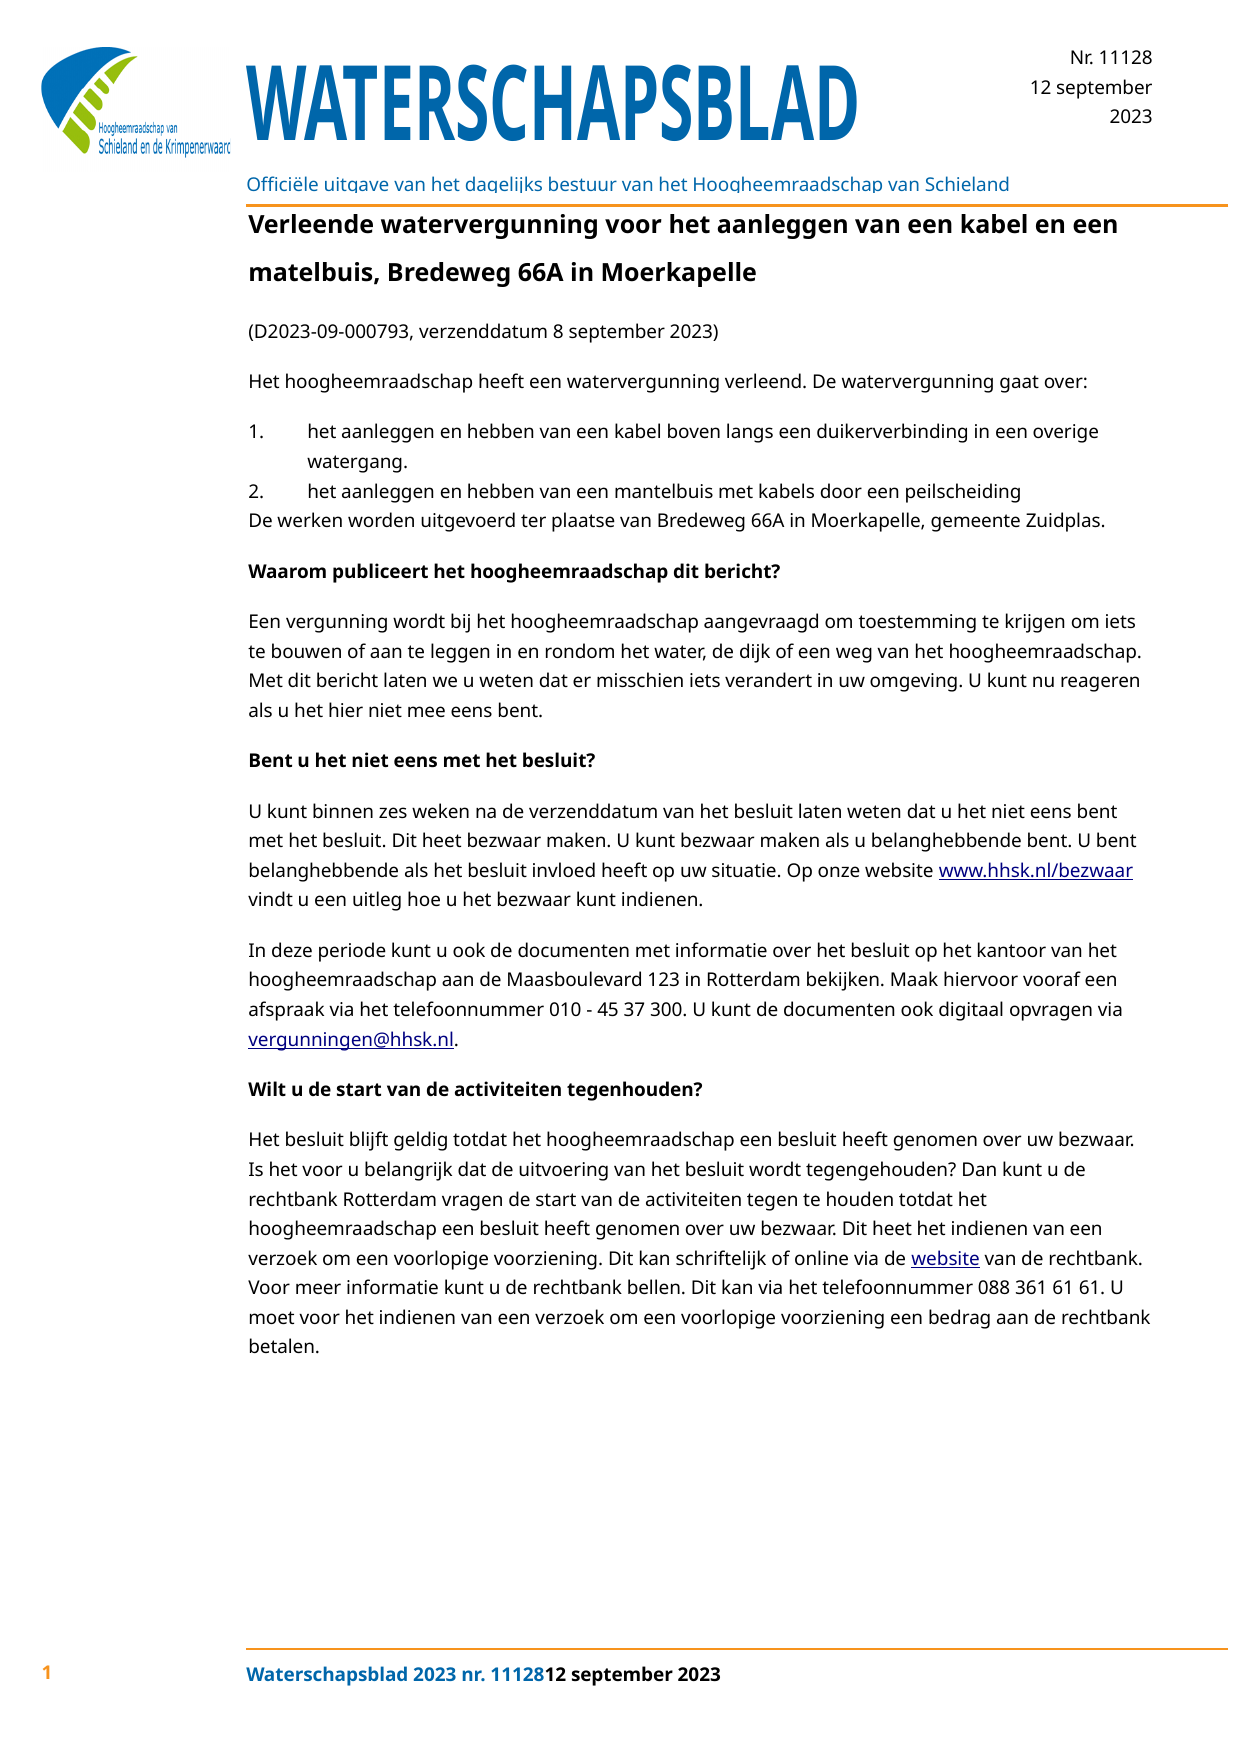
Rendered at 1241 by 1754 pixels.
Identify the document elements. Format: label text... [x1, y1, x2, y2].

text (D2023-09-000793, verzenddatum 8 september 2023) [248, 318, 1152, 344]
text Het besluit blijft geldig totdat het hoogheemraadschap een besluit heeft genomen over uw bezwaar. Is het voor u belangrijk dat de uitvoering van het besluit wordt tegengehouden? Dan kunt u de rechtbank Rotterdam vragen de start van de activiteiten tegen te houden totdat het hoogheemraadschap een besluit heeft genomen over uw bezwaar. Dit heet het indienen van een verzoek om een voorlopige voorziening. Dit kan schriftelijk of online via de website van de rechtbank. Voor meer informatie kunt u de rechtbank bellen. Dit kan via het telefoonnummer 088 361 61 61. U moet voor het indienen van een verzoek om een voorlopige voorziening een bedrag aan de rechtbank betalen. [248, 1127, 1152, 1359]
text Het hoogheemraadschap heeft een watervergunning verleend. De watervergunning gaat over: [248, 368, 1152, 394]
text Wilt u de start van de activiteiten tegenhouden? [248, 1076, 1152, 1102]
text De werken worden uitgevoerd ter plaatse van Bredeweg 66A in Moerkapelle, gemeente Zuidplas. [248, 507, 1152, 533]
text Verleende watervergunning voor het aanleggen van een kabel en een matelbuis, Bredeweg 66A in Moerkapelle [248, 207, 1152, 288]
list het aanleggen en hebben van een mantelbuis met kabels door een peilscheiding [248, 478, 1152, 504]
text U kunt binnen zes weken na de verzenddatum van het besluit laten weten dat u het niet eens bent met het besluit. Dit heet bezwaar maken. U kunt bezwaar maken als u belanghebbende bent. U bent belanghebbende als het besluit invloed heeft op uw situatie. Op onze website www.hhsk.nl/bezwaar vindt u een uitleg hoe u het bezwaar kunt indienen. [248, 798, 1152, 912]
text In deze periode kunt u ook de documenten met informatie over het besluit op het kantoor van het hoogheemraadschap aan de Maasboulevard 123 in Rotterdam bekijken. Maak hiervoor vooraf een afspraak via het telefoonnummer 010 - 45 37 300. U kunt de documenten ook digitaal opvragen via vergunningen@hhsk.nl. [248, 937, 1152, 1052]
text Waarom publiceert het hoogheemraadschap dit bericht? [248, 558, 1152, 584]
picture [41, 47, 231, 172]
text Een vergunning wordt bij het hoogheemraadschap aangevraagd om toestemming te krijgen om iets te bouwen of aan te leggen in en rondom het water, de dijk of een weg van het hoogheemraadschap. Met dit bericht laten we u weten dat er misschien iets verandert in uw omgeving. U kunt nu reageren als u het hier niet mee eens bent. [248, 608, 1152, 723]
text Bent u het niet eens met het besluit? [248, 747, 1152, 773]
list het aanleggen en hebben van een kabel boven langs een duikerverbinding in een overige watergang. [248, 419, 1152, 474]
